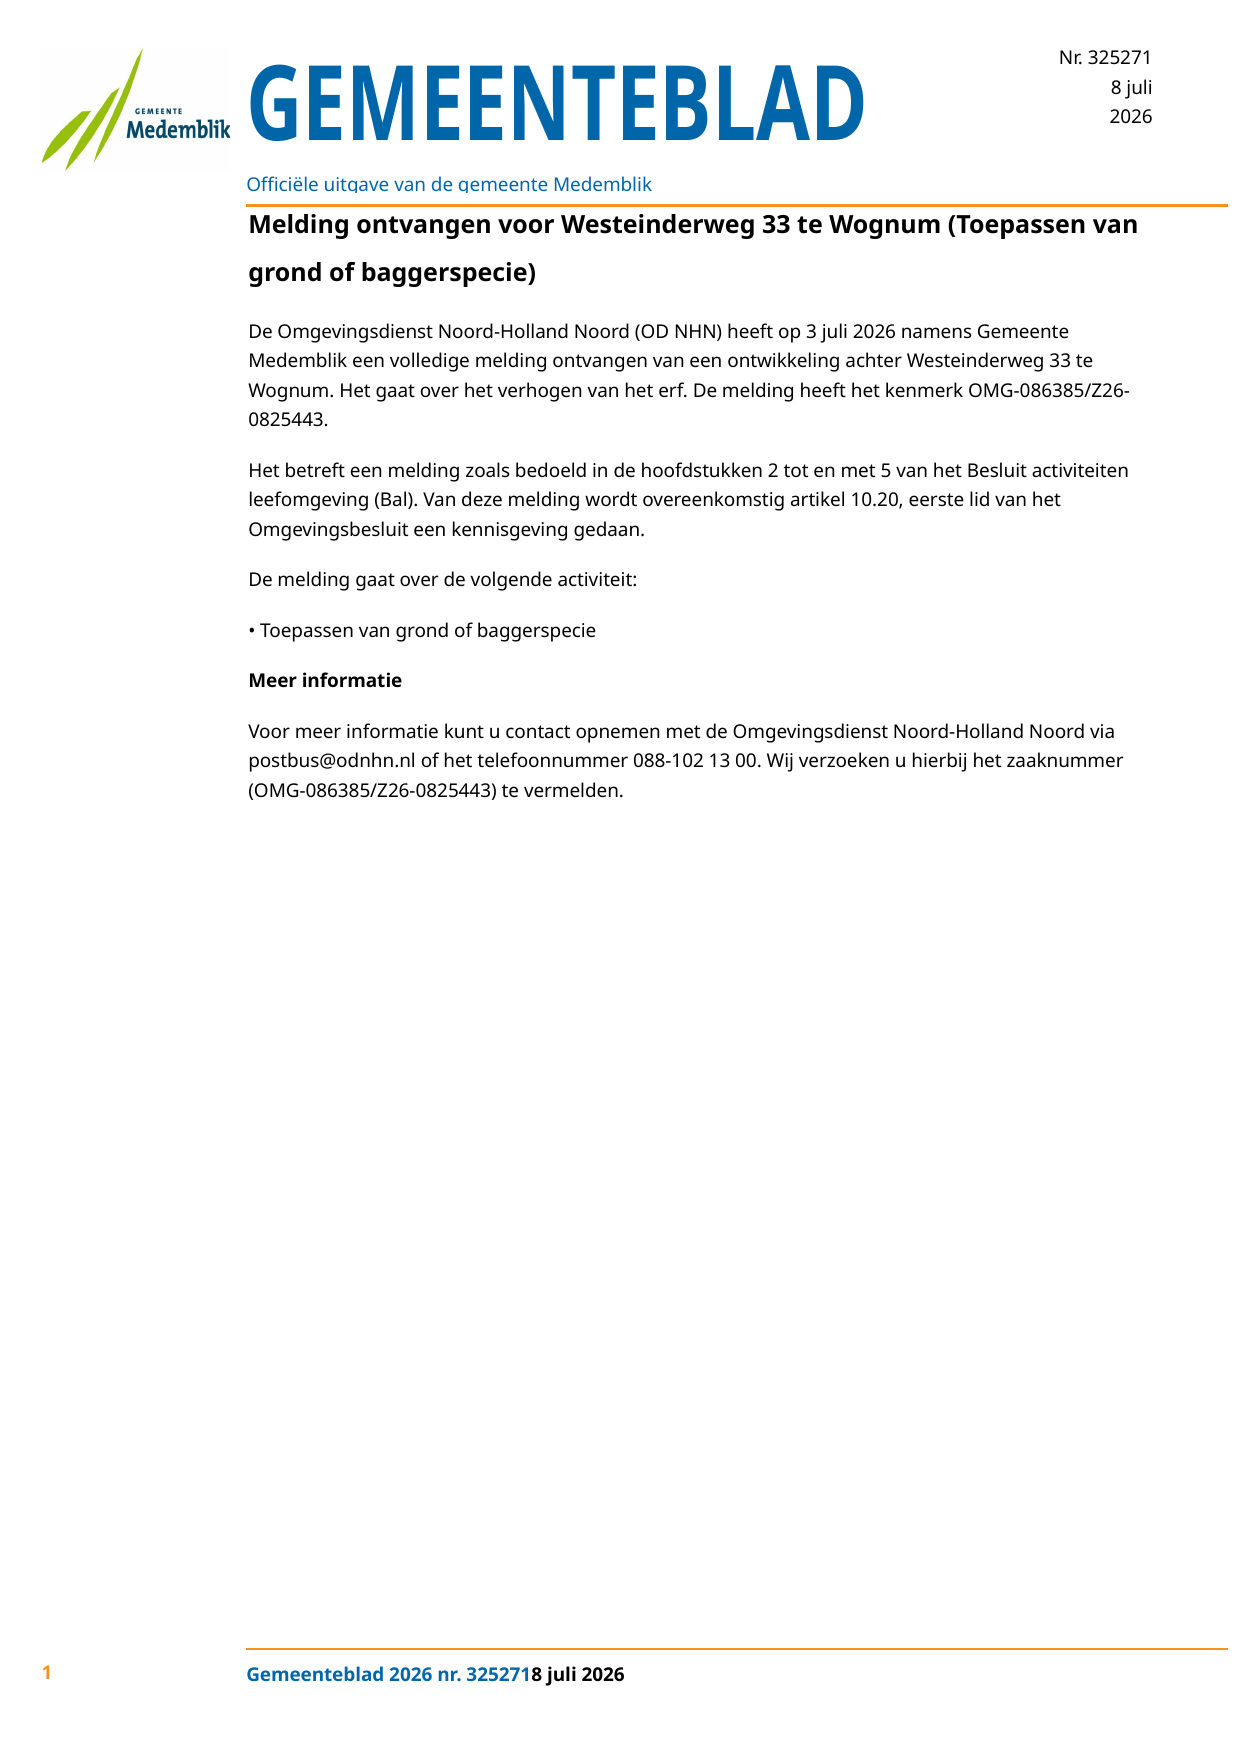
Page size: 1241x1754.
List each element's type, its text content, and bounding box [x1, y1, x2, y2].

text De Omgevingsdienst Noord-Holland Noord (OD NHN) heeft op 3 juli 2026 namens Gemeente Medemblik een volledige melding ontvangen van een ontwikkeling achter Westeinderweg 33 te Wognum. Het gaat over het verhogen van het erf. De melding heeft het kenmerk OMG-086385/Z26-0825443. [248, 318, 1152, 432]
text Het betreft een melding zoals bedoeld in de hoofdstukken 2 tot en met 5 van het Besluit activiteiten leefomgeving (Bal). Van deze melding wordt overeenkomstig artikel 10.20, eerste lid van het Omgevingsbesluit een kennisgeving gedaan. [248, 457, 1152, 542]
text Voor meer informatie kunt u contact opnemen met de Omgevingsdienst Noord-Holland Noord via postbus@odnhn.nl of het telefoonnummer 088-102 13 00. Wij verzoeken u hierbij het zaaknummer (OMG-086385/Z26-0825443) te vermelden. [248, 718, 1152, 803]
text De melding gaat over de volgende activiteit: [248, 567, 1152, 592]
picture [41, 47, 231, 172]
text Melding ontvangen voor Westeinderweg 33 te Wognum (Toepassen van grond of baggerspecie) [248, 207, 1152, 288]
text • Toepassen van grond of baggerspecie [248, 617, 1152, 643]
text Meer informatie [248, 667, 1152, 693]
